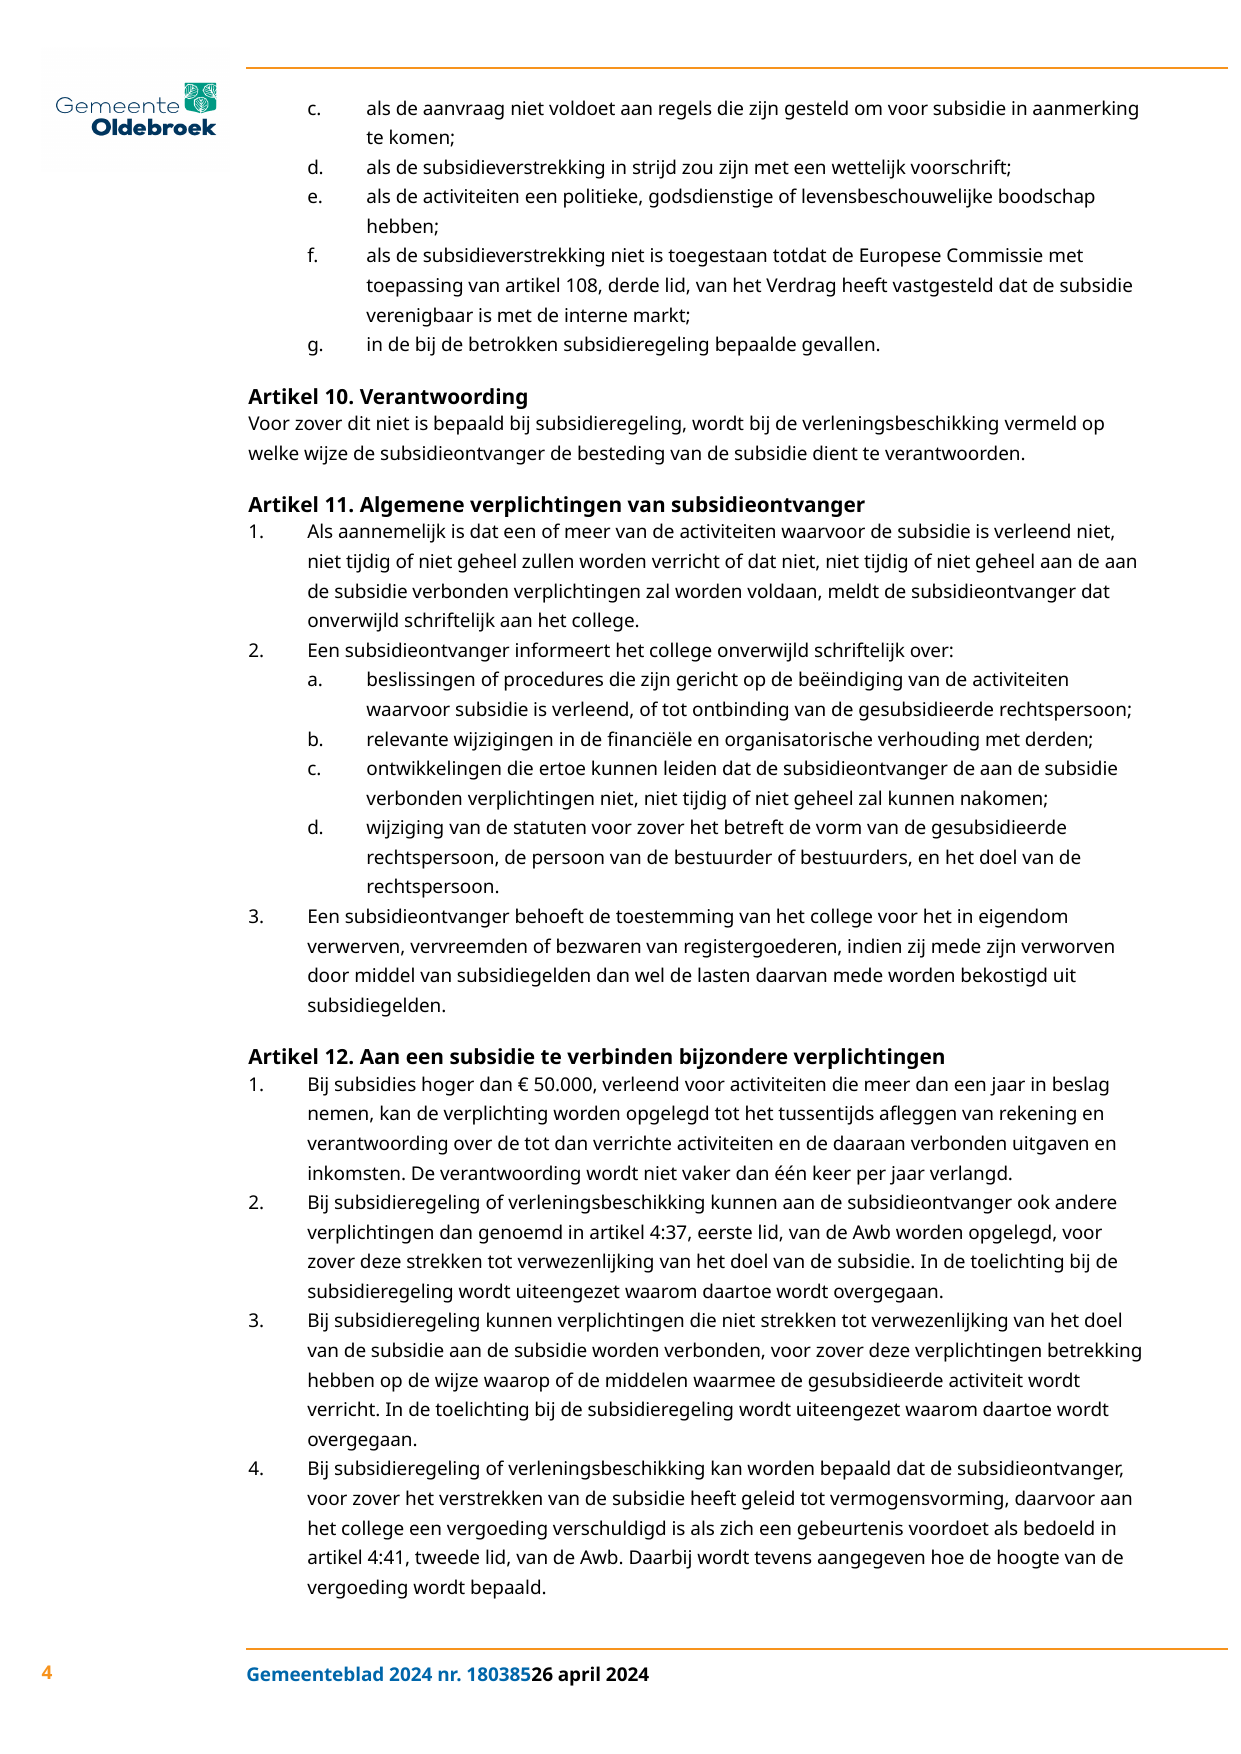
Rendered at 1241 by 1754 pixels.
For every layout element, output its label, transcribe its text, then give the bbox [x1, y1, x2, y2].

list in de bij de betrokken subsidieregeling bepaalde gevallen. [307, 331, 1152, 357]
list als de aanvraag niet voldoet aan regels die zijn gesteld om voor subsidie in aanmerking te komen; [307, 95, 1152, 150]
text Artikel 10. Verantwoording [248, 382, 1152, 410]
text Artikel 12. Aan een subsidie te verbinden bijzondere verplichtingen [248, 1042, 1152, 1071]
list Een subsidieontvanger behoeft de toestemming van het college voor het in eigendom verwerven, vervreemden of bezwaren van registergoederen, indien zij mede zijn verworven door middel van subsidiegelden dan wel de lasten daarvan mede worden bekostigd uit subsidiegelden. [248, 903, 1152, 1018]
list als de activiteiten een politieke, godsdienstige of levensbeschouwelijke boodschap hebben; [307, 183, 1152, 239]
list Als aannemelijk is dat een of meer van de activiteiten waarvoor de subsidie is verleend niet, niet tijdig of niet geheel zullen worden verricht of dat niet, niet tijdig of niet geheel aan de aan de subsidie verbonden verplichtingen zal worden voldaan, meldt de subsidieontvanger dat onverwijld schriftelijk aan het college. [248, 519, 1152, 633]
list Bij subsidieregeling of verleningsbeschikking kunnen aan de subsidieontvanger ook andere verplichtingen dan genoemd in artikel 4:37, eerste lid, van de Awb worden opgelegd, voor zover deze strekken tot verwezenlijking van het doel van de subsidie. In de toelichting bij de subsidieregeling wordt uiteengezet waarom daartoe wordt overgegaan. [248, 1189, 1152, 1304]
list relevante wijzigingen in de financiële en organisatorische verhouding met derden; [307, 726, 1152, 752]
list beslissingen of procedures die zijn gericht op de beëindiging van de activiteiten waarvoor subsidie is verleend, of tot ontbinding van de gesubsidieerde rechtspersoon; [307, 667, 1152, 722]
list Een subsidieontvanger informeert het college onverwijld schriftelijk over: [248, 637, 1152, 663]
text Voor zover dit niet is bepaald bij subsidieregeling, wordt bij de verleningsbeschikking vermeld op welke wijze de subsidieontvanger de besteding van de subsidie dient te verantwoorden. [248, 410, 1152, 466]
list wijziging van de statuten voor zover het betreft de vorm van de gesubsidieerde rechtspersoon, de persoon van de bestuurder of bestuurders, en het doel van de rechtspersoon. [307, 814, 1152, 899]
picture [41, 47, 231, 172]
text Artikel 11. Algemene verplichtingen van subsidieontvanger [248, 490, 1152, 519]
list Bij subsidies hoger dan € 50.000, verleend voor activiteiten die meer dan een jaar in beslag nemen, kan de verplichting worden opgelegd tot het tussentijds afleggen van rekening en verantwoording over de tot dan verrichte activiteiten en de daaraan verbonden uitgaven en inkomsten. De verantwoording wordt niet vaker dan één keer per jaar verlangd. [248, 1071, 1152, 1185]
list Bij subsidieregeling kunnen verplichtingen die niet strekken tot verwezenlijking van het doel van de subsidie aan de subsidie worden verbonden, voor zover deze verplichtingen betrekking hebben op de wijze waarop of de middelen waarmee de gesubsidieerde activiteit wordt verricht. In de toelichting bij de subsidieregeling wordt uiteengezet waarom daartoe wordt overgegaan. [248, 1308, 1152, 1452]
list Bij subsidieregeling of verleningsbeschikking kan worden bepaald dat de subsidieontvanger, voor zover het verstrekken van de subsidie heeft geleid tot vermogensvorming, daarvoor aan het college een vergoeding verschuldigd is als zich een gebeurtenis voordoet als bedoeld in artikel 4:41, tweede lid, van de Awb. Daarbij wordt tevens aangegeven hoe de hoogte van de vergoeding wordt bepaald. [248, 1456, 1152, 1599]
list als de subsidieverstrekking in strijd zou zijn met een wettelijk voorschrift; [307, 154, 1152, 180]
list ontwikkelingen die ertoe kunnen leiden dat de subsidieontvanger de aan de subsidie verbonden verplichtingen niet, niet tijdig of niet geheel zal kunnen nakomen; [307, 755, 1152, 811]
list als de subsidieverstrekking niet is toegestaan totdat de Europese Commissie met toepassing van artikel 108, derde lid, van het Verdrag heeft vastgesteld dat de subsidie verenigbaar is met de interne markt; [307, 243, 1152, 328]
